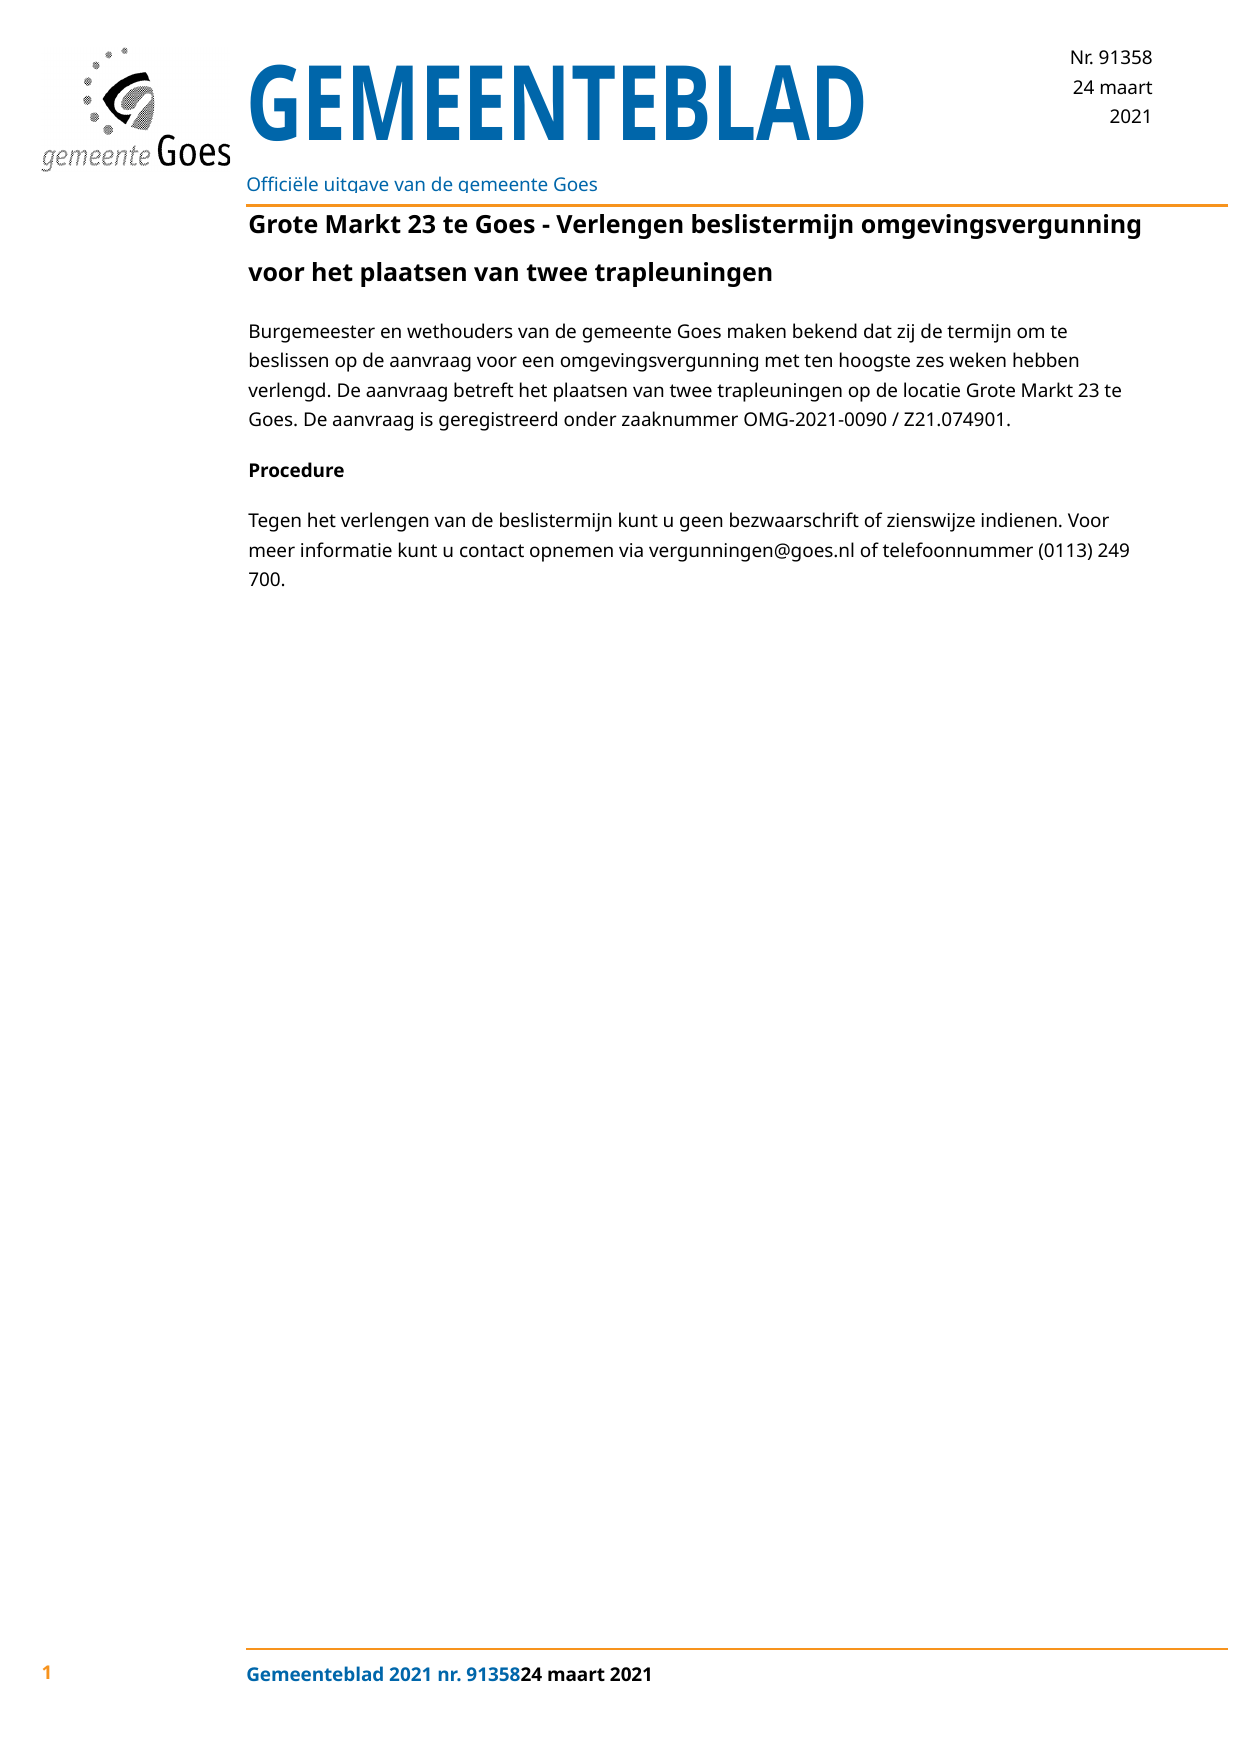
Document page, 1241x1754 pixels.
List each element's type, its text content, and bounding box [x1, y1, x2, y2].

picture [41, 47, 231, 172]
text Tegen het verlengen van de beslistermijn kunt u geen bezwaarschrift of zienswijze indienen. Voor meer informatie kunt u contact opnemen via vergunningen@goes.nl of telefoonnummer (0113) 249 700. [248, 507, 1152, 592]
text Grote Markt 23 te Goes - Verlengen beslistermijn omgevingsvergunning voor het plaatsen van twee trapleuningen [248, 207, 1152, 288]
text Procedure [248, 457, 1152, 483]
text Burgemeester en wethouders van de gemeente Goes maken bekend dat zij de termijn om te beslissen op de aanvraag voor een omgevingsvergunning met ten hoogste zes weken hebben verlengd. De aanvraag betreft het plaatsen van twee trapleuningen op de locatie Grote Markt 23 te Goes. De aanvraag is geregistreerd onder zaaknummer OMG-2021-0090 / Z21.074901. [248, 318, 1152, 432]
